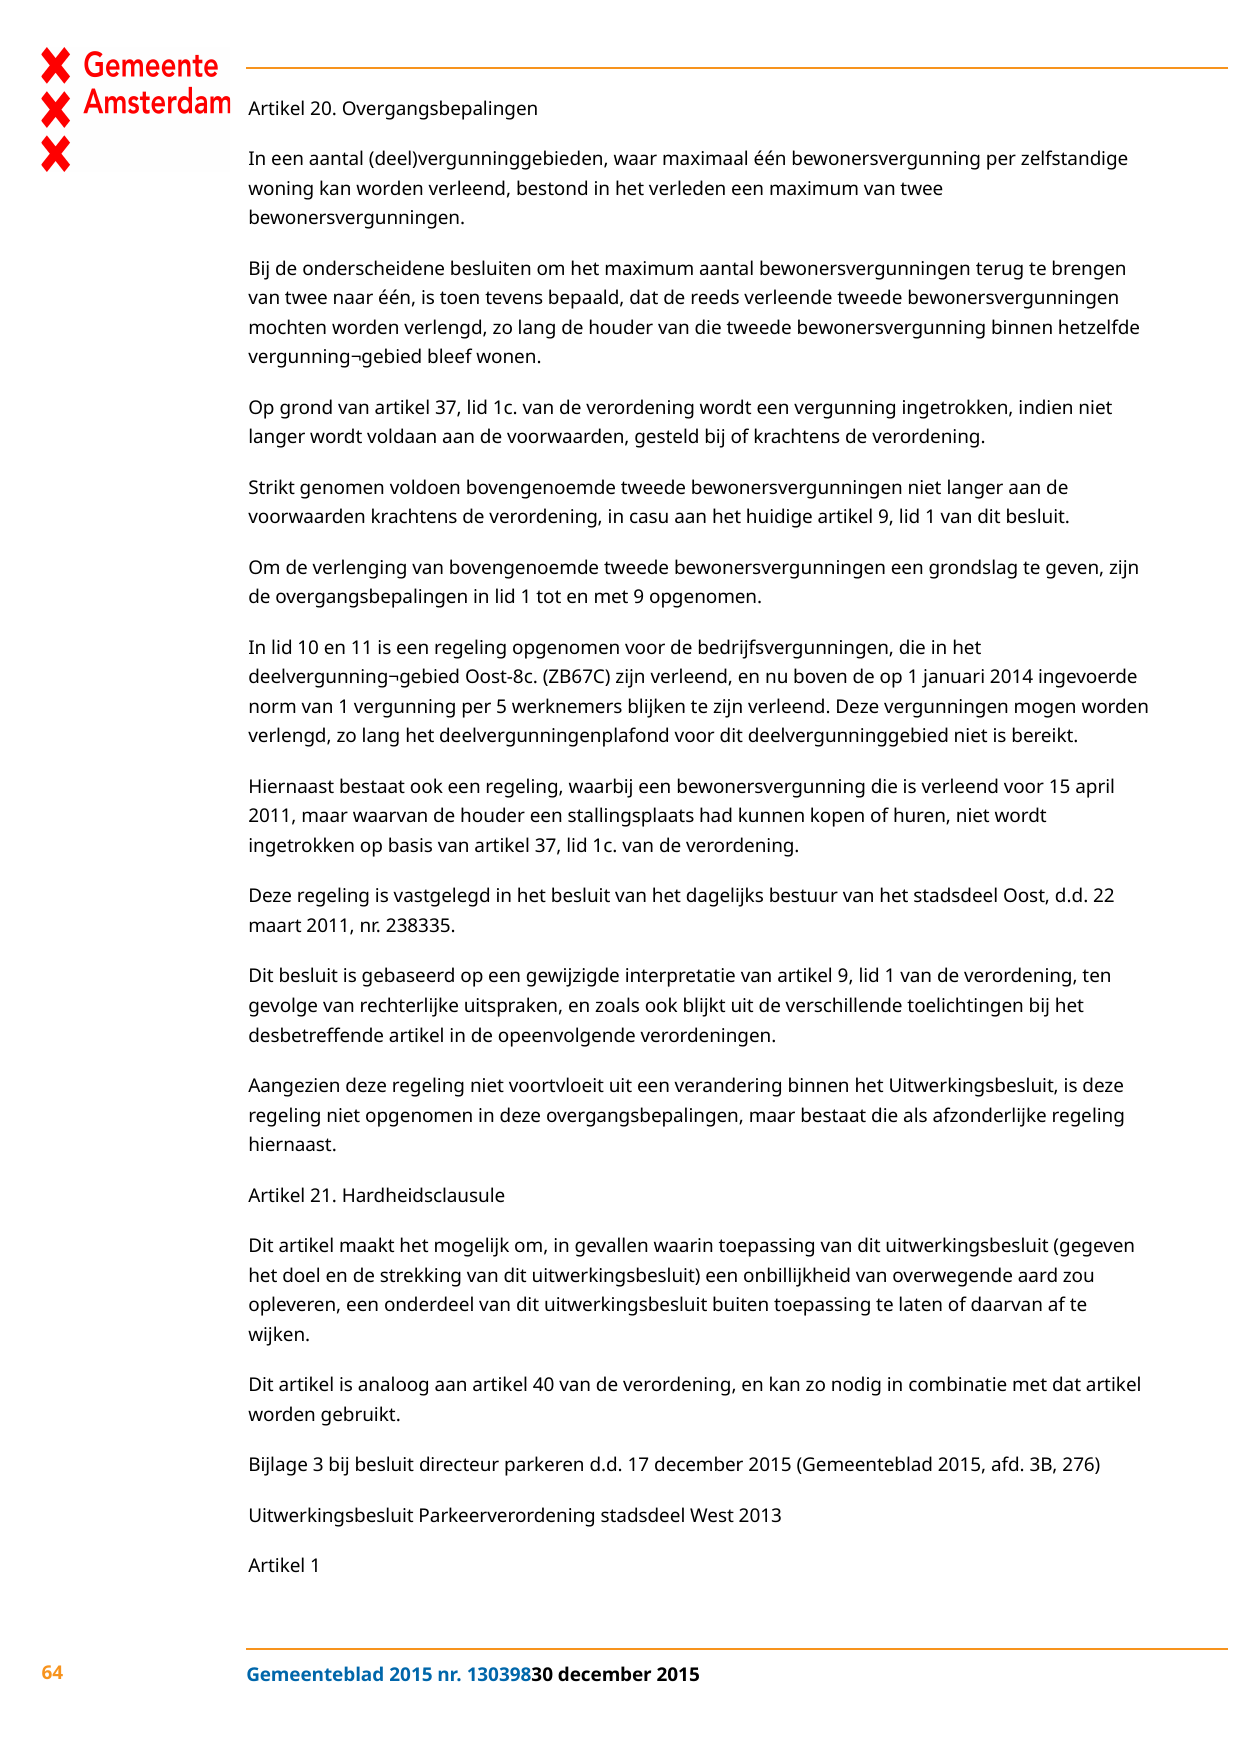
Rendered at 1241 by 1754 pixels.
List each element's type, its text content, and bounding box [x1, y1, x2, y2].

text In lid 10 en 11 is een regeling opgenomen voor de bedrijfsvergunningen, die in het deelvergunning¬gebied Oost-8c. (ZB67C) zijn verleend, en nu boven de op 1 januari 2014 ingevoerde norm van 1 vergunning per 5 werknemers blijken te zijn verleend. Deze vergunningen mogen worden verlengd, zo lang het deelvergunningenplafond voor dit deelvergunninggebied niet is bereikt. [248, 634, 1152, 748]
text In een aantal (deel)vergunninggebieden, waar maximaal één bewonersvergunning per zelfstandige woning kan worden verleend, bestond in het verleden een maximum van twee bewonersvergunningen. [248, 145, 1152, 230]
text Dit artikel maakt het mogelijk om, in gevallen waarin toepassing van dit uitwerkingsbesluit (gegeven het doel en de strekking van dit uitwerkingsbesluit) een onbillijkheid van overwegende aard zou opleveren, een onderdeel van dit uitwerkingsbesluit buiten toepassing te laten of daarvan af te wijken. [248, 1232, 1152, 1347]
text Uitwerkingsbesluit Parkeerverordening stadsdeel West 2013 [248, 1502, 1152, 1528]
text Aangezien deze regeling niet voortvloeit uit een verandering binnen het Uitwerkingsbesluit, is deze regeling niet opgenomen in deze overgangsbepalingen, maar bestaat die als afzonderlijke regeling hiernaast. [248, 1072, 1152, 1157]
text Bijlage 3 bij besluit directeur parkeren d.d. 17 december 2015 (Gemeenteblad 2015, afd. 3B, 276) [248, 1451, 1152, 1477]
text Hiernaast bestaat ook een regeling, waarbij een bewonersvergunning die is verleend voor 15 april 2011, maar waarvan de houder een stallingsplaats had kunnen kopen of huren, niet wordt ingetrokken op basis van artikel 37, lid 1c. van de verordening. [248, 773, 1152, 858]
text Deze regeling is vastgelegd in het besluit van het dagelijks bestuur van het stadsdeel Oost, d.d. 22 maart 2011, nr. 238335. [248, 883, 1152, 938]
text Artikel 21. Hardheidsclausule [248, 1182, 1152, 1208]
text Artikel 1 [248, 1552, 1152, 1578]
text Om de verlenging van bovengenoemde tweede bewonersvergunningen een grondslag te geven, zijn de overgangsbepalingen in lid 1 tot en met 9 opgenomen. [248, 554, 1152, 609]
picture [41, 47, 231, 172]
text Strikt genomen voldoen bovengenoemde tweede bewonersvergunningen niet langer aan de voorwaarden krachtens de verordening, in casu aan het huidige artikel 9, lid 1 van dit besluit. [248, 474, 1152, 529]
text Bij de onderscheidene besluiten om het maximum aantal bewonersvergunningen terug te brengen van twee naar één, is toen tevens bepaald, dat de reeds verleende tweede bewonersvergunningen mochten worden verlengd, zo lang de houder van die tweede bewonersvergunning binnen hetzelfde vergunning¬gebied bleef wonen. [248, 255, 1152, 369]
text Artikel 20. Overgangsbepalingen [248, 95, 1152, 121]
text Op grond van artikel 37, lid 1c. van de verordening wordt een vergunning ingetrokken, indien niet langer wordt voldaan aan de voorwaarden, gesteld bij of krachtens de verordening. [248, 394, 1152, 449]
text Dit artikel is analoog aan artikel 40 van de verordening, en kan zo nodig in combinatie met dat artikel worden gebruikt. [248, 1371, 1152, 1427]
text Dit besluit is gebaseerd op een gewijzigde interpretatie van artikel 9, lid 1 van de verordening, ten gevolge van rechterlijke uitspraken, en zoals ook blijkt uit de verschillende toelichtingen bij het desbetreffende artikel in de opeenvolgende verordeningen. [248, 963, 1152, 1048]
